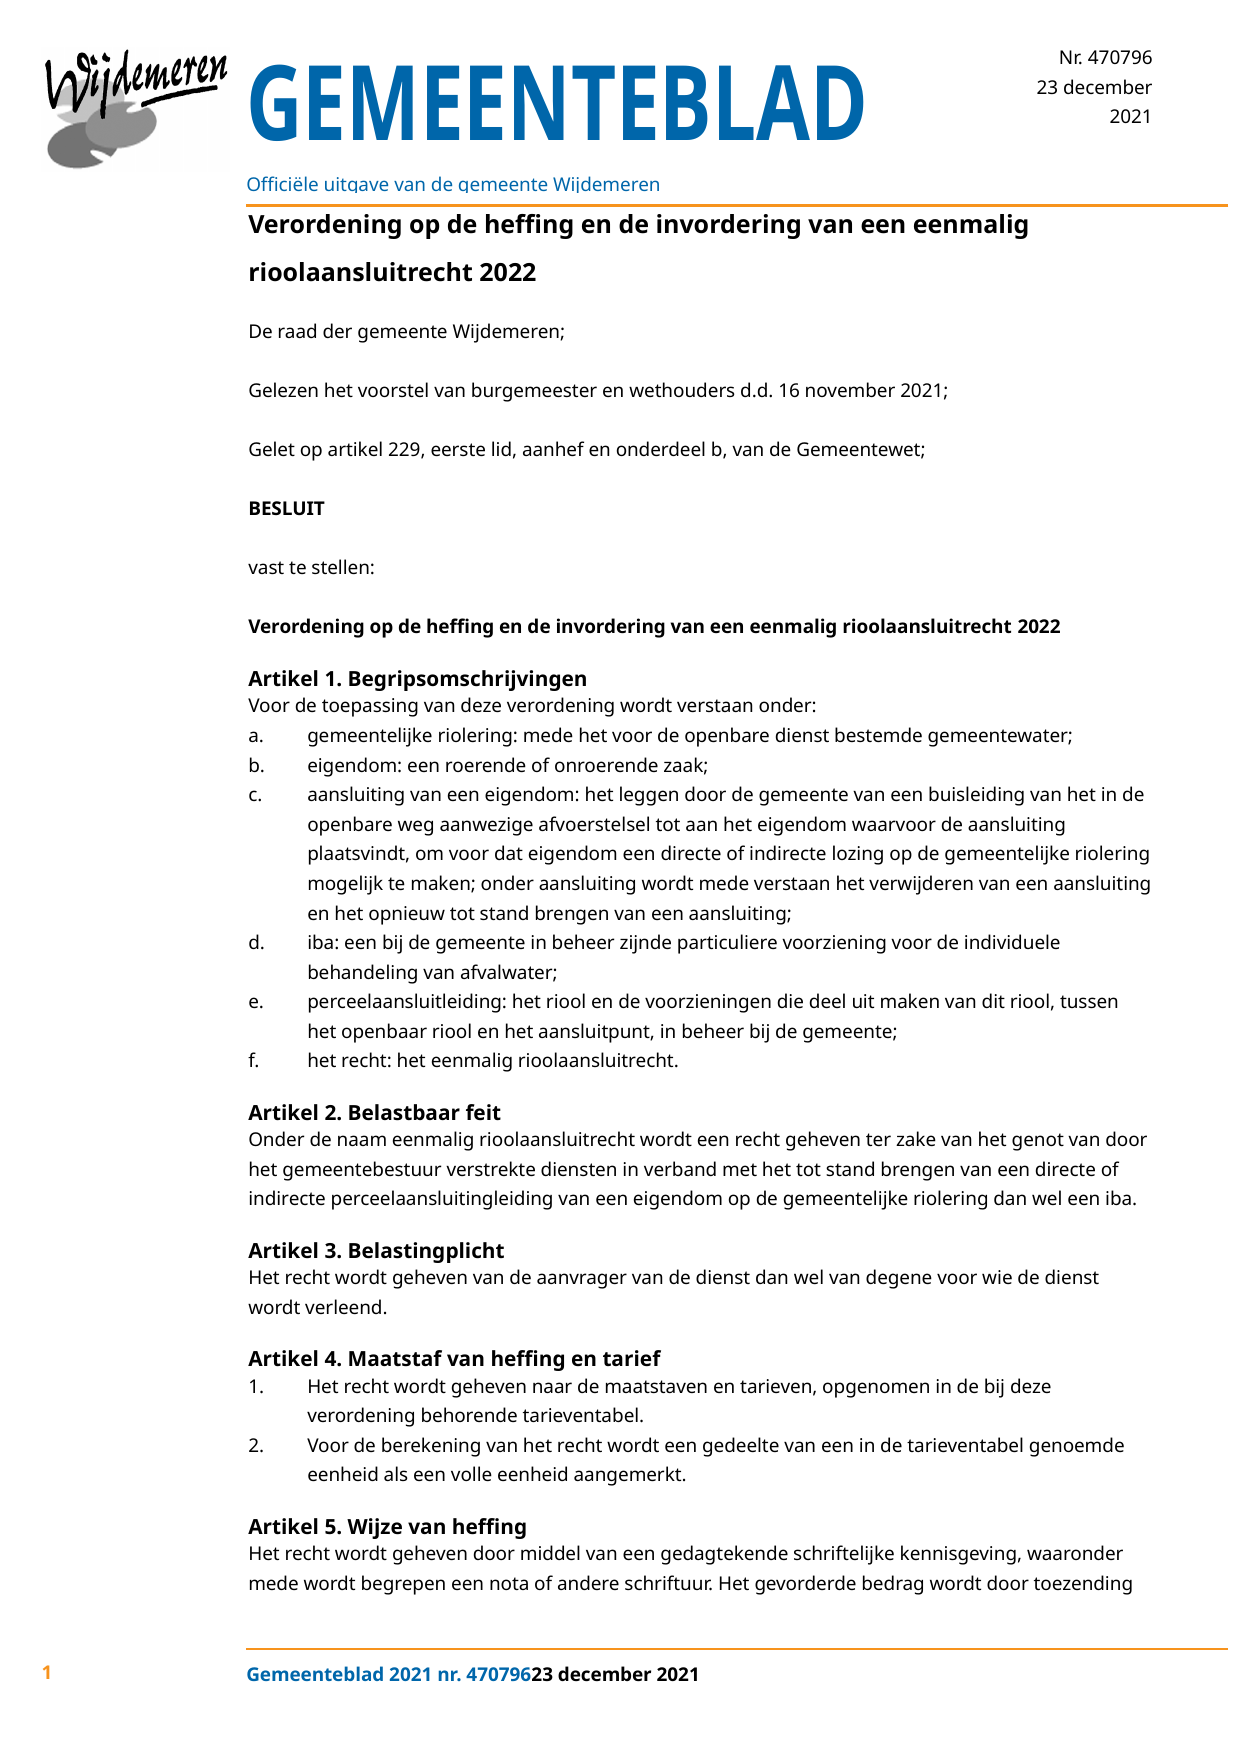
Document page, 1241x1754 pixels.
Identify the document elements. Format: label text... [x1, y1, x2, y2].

text De raad der gemeente Wijdemeren; [248, 318, 1152, 344]
text BESLUIT [248, 495, 1152, 521]
list perceelaansluitleiding: het riool en de voorzieningen die deel uit maken van dit riool, tussen het openbaar riool en het aansluitpunt, in beheer bij de gemeente; [248, 988, 1152, 1044]
list gemeentelijke riolering: mede het voor de openbare dienst bestemde gemeentewater; [248, 722, 1152, 748]
text vast te stellen: [248, 554, 1152, 580]
list iba: een bij de gemeente in beheer zijnde particuliere voorziening voor de individuele behandeling van afvalwater; [248, 929, 1152, 984]
text Voor de toepassing van deze verordening wordt verstaan onder: [248, 693, 1152, 718]
text Verordening op de heffing en de invordering van een eenmalig rioolaansluitrecht 2022 [248, 207, 1152, 288]
text Gelet op artikel 229, eerste lid, aanhef en onderdeel b, van de Gemeentewet; [248, 436, 1152, 462]
text Het recht wordt geheven door middel van een gedagtekende schriftelijke kennisgeving, waaronder mede wordt begrepen een nota of andere schriftuur. Het gevorderde bedrag wordt door toezending [248, 1541, 1152, 1596]
list aansluiting van een eigendom: het leggen door de gemeente van een buisleiding van het in de openbare weg aanwezige afvoerstelsel tot aan het eigendom waarvoor de aansluiting plaatsvindt, om voor dat eigendom een directe of indirecte lozing op de gemeentelijke riolering mogelijk te maken; onder aansluiting wordt mede verstaan het verwijderen van een aansluiting en het opnieuw tot stand brengen van een aansluiting; [248, 781, 1152, 925]
text Het recht wordt geheven van de aanvrager van de dienst dan wel van degene voor wie de dienst wordt verleend. [248, 1264, 1152, 1320]
list eigendom: een roerende of onroerende zaak; [248, 752, 1152, 777]
picture [41, 47, 231, 172]
list Voor de berekening van het recht wordt een gedeelte van een in de tarieventabel genoemde eenheid als een volle eenheid aangemerkt. [248, 1432, 1152, 1487]
text Artikel 4. Maatstaf van heffing en tarief [248, 1344, 1152, 1373]
list het recht: het eenmalig rioolaansluitrecht. [248, 1048, 1152, 1073]
text Artikel 3. Belastingplicht [248, 1236, 1152, 1264]
text Artikel 2. Belastbaar feit [248, 1098, 1152, 1126]
text Onder de naam eenmalig rioolaansluitrecht wordt een recht geheven ter zake van het genot van door het gemeentebestuur verstrekte diensten in verband met het tot stand brengen van een directe of indirecte perceelaansluitingleiding van een eigendom op de gemeentelijke riolering dan wel een iba. [248, 1126, 1152, 1211]
text Artikel 1. Begripsomschrijvingen [248, 664, 1152, 693]
list Het recht wordt geheven naar de maatstaven en tarieven, opgenomen in de bij deze verordening behorende tarieventabel. [248, 1373, 1152, 1428]
text Verordening op de heffing en de invordering van een eenmalig rioolaansluitrecht 2022 [248, 614, 1152, 639]
text Gelezen het voorstel van burgemeester en wethouders d.d. 16 november 2021; [248, 377, 1152, 403]
text Artikel 5. Wijze van heffing [248, 1512, 1152, 1541]
